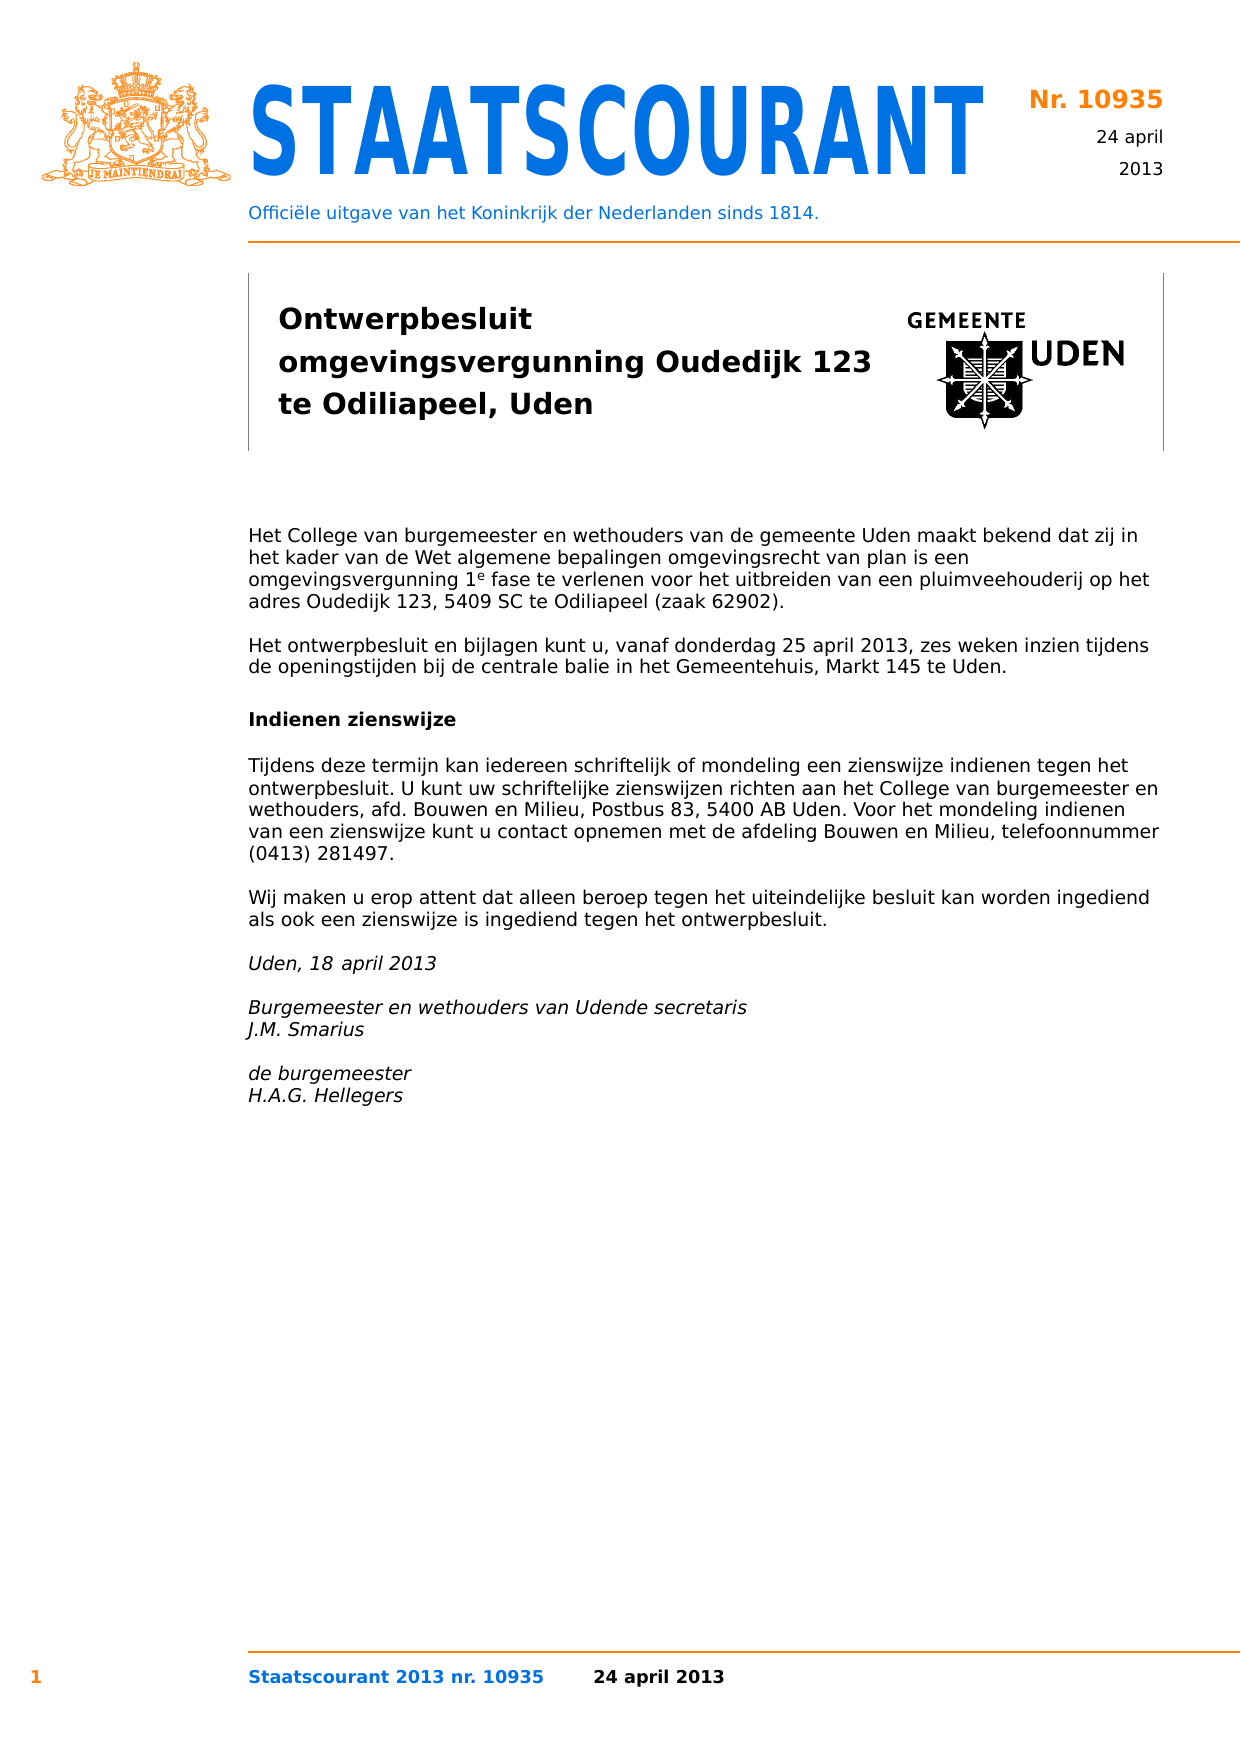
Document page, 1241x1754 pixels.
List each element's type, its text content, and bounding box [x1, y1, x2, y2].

text Wij maken u erop attent dat alleen beroep tegen het uiteindelijke besluit kan worden ingediend als ook een zienswijze is ingediend tegen het ontwerpbesluit. [248, 887, 1163, 931]
table_header Nr. 10935 [998, 62, 1240, 121]
subtitle Ontwerpbesluit omgevingsvergunning Oudedijk 123 te Odiliapeel, Uden [249, 273, 1163, 451]
table_cell 24 april [998, 121, 1240, 153]
picture [41, 62, 231, 186]
table_header STAATSCOURANT [248, 62, 998, 203]
text Burgemeester en wethouders van Udende secretaris J.M. Smarius [248, 997, 1163, 1041]
table_cell Officiële uitgave van het Koninkrijk der Nederlanden sinds 1814. [248, 203, 1240, 241]
table_header [25, 62, 248, 241]
text Tijdens deze termijn kan iedereen schriftelijk of mondeling een zienswijze indienen tegen het ontwerpbesluit. U kunt uw schriftelijke zienswijzen richten aan het College van burgemeester en wethouders, afd. Bouwen en Milieu, Postbus 83, 5400 AB Uden. Voor het mondeling indienen van een zienswijze kunt u contact opnemen met de afdeling Bouwen en Milieu, telefoonnummer (0413) 281497. [248, 755, 1163, 865]
subtitle Indienen zienswijze [248, 708, 1163, 730]
text Uden, 18 april 2013 [248, 953, 1163, 975]
text Het College van burgemeester en wethouders van de gemeente Uden maakt bekend dat zij in het kader van de Wet algemene bepalingen omgevingsrecht van plan is een omgevingsvergunning 1e fase te verlenen voor het uitbreiden van een pluimveehouderij op het adres Oudedijk 123, 5409 SC te Odiliapeel (zaak 62902). [248, 525, 1163, 613]
table_cell 2013 [998, 153, 1240, 203]
text de burgemeester H.A.G. Hellegers [248, 1063, 1163, 1107]
picture [897, 302, 1134, 439]
text Het ontwerpbesluit en bijlagen kunt u, vanaf donderdag 25 april 2013, zes weken inzien tijdens de openingstijden bij de centrale balie in het Gemeentehuis, Markt 145 te Uden. [248, 634, 1163, 678]
